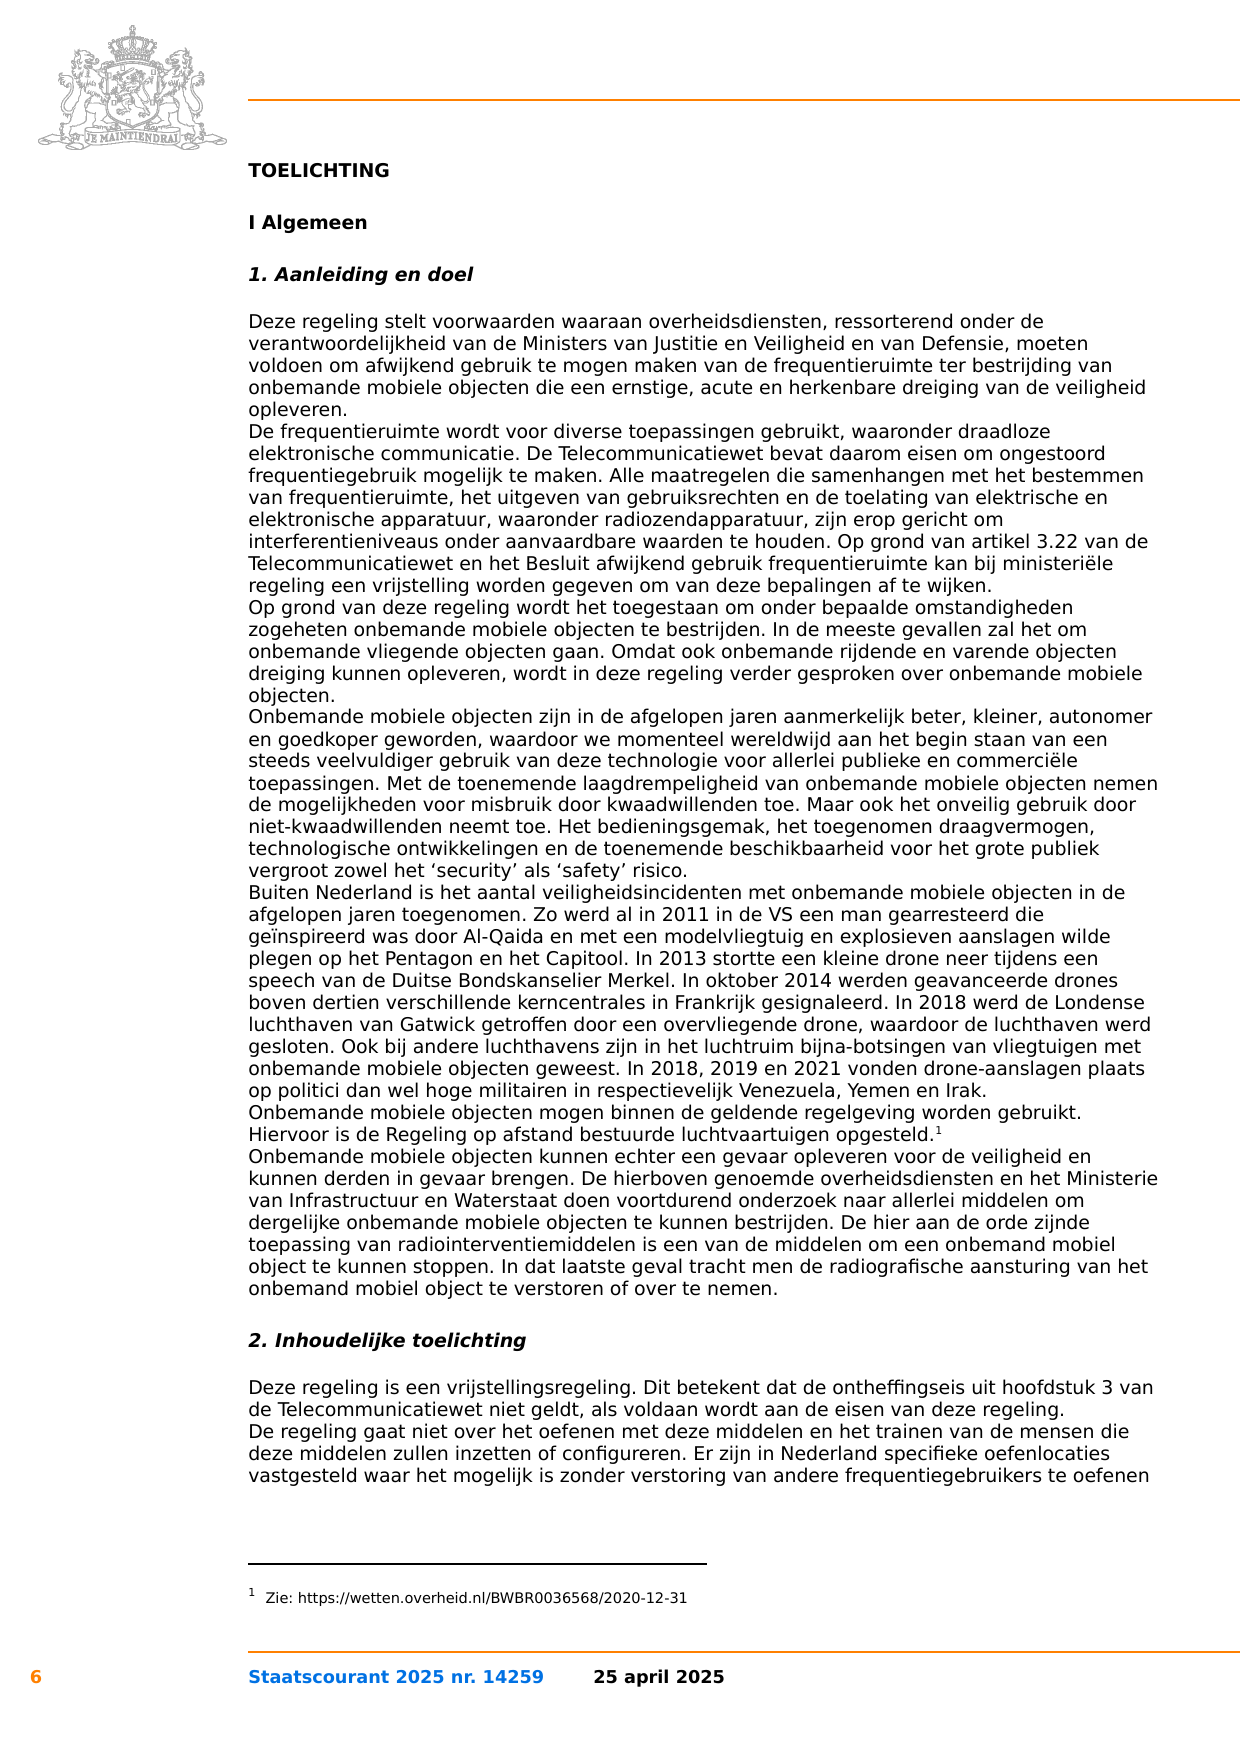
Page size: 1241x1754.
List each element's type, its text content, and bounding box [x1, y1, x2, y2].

text De regeling gaat niet over het oefenen met deze middelen en het trainen van de mensen die deze middelen zullen inzetten of configureren. Er zijn in Nederland specifieke oefenlocaties vastgesteld waar het mogelijk is zonder verstoring van andere frequentiegebruikers te oefenen [248, 1421, 1163, 1487]
text Op grond van deze regeling wordt het toegestaan om onder bepaalde omstandigheden zogeheten onbemande mobiele objecten te bestrijden. In de meeste gevallen zal het om onbemande vliegende objecten gaan. Omdat ook onbemande rijdende en varende objecten dreiging kunnen opleveren, wordt in deze regeling verder gesproken over onbemande mobiele objecten. [248, 597, 1163, 706]
subtitle 2. Inhoudelijke toelichting [248, 1330, 1163, 1352]
text Deze regeling is een vrijstellingsregeling. Dit betekent dat de ontheffingseis uit hoofdstuk 3 van de Telecommunicatiewet niet geldt, als voldaan wordt aan de eisen van deze regeling. [248, 1377, 1163, 1421]
subtitle I Algemeen [248, 212, 1163, 234]
text De frequentieruimte wordt voor diverse toepassingen gebruikt, waaronder draadloze elektronische communicatie. De Telecommunicatiewet bevat daarom eisen om ongestoord frequentiegebruik mogelijk te maken. Alle maatregelen die samenhangen met het bestemmen van frequentieruimte, het uitgeven van gebruiksrechten en de toelating van elektrische en elektronische apparatuur, waaronder radiozendapparatuur, zijn erop gericht om interferentieniveaus onder aanvaardbare waarden te houden. Op grond van artikel 3.22 van de Telecommunicatiewet en het Besluit afwijkend gebruik frequentieruimte kan bij ministeriële regeling een vrijstelling worden gegeven om van deze bepalingen af te wijken. [248, 421, 1163, 597]
text Zie: https://wetten.overheid.nl/BWBR0036568/2020-12-31 [248, 1586, 1163, 1608]
text Onbemande mobiele objecten kunnen echter een gevaar opleveren voor de veiligheid en kunnen derden in gevaar brengen. De hierboven genoemde overheidsdiensten en het Ministerie van Infrastructuur en Waterstaat doen voortdurend onderzoek naar allerlei middelen om dergelijke onbemande mobiele objecten te kunnen bestrijden. De hier aan de orde zijnde toepassing van radiointerventiemiddelen is een van de middelen om een onbemand mobiel object te kunnen stoppen. In dat laatste geval tracht men de radiografische aansturing van het onbemand mobiel object te verstoren of over te nemen. [248, 1146, 1163, 1300]
text Onbemande mobiele objecten mogen binnen de geldende regelgeving worden gebruikt. Hiervoor is de Regeling op afstand bestuurde luchtvaartuigen opgesteld. [248, 1102, 1163, 1146]
subtitle 1. Aanleiding en doel [248, 264, 1163, 286]
text Onbemande mobiele objecten zijn in de afgelopen jaren aanmerkelijk beter, kleiner, autonomer en goedkoper geworden, waardoor we momenteel wereldwijd aan het begin staan van een steeds veelvuldiger gebruik van deze technologie voor allerlei publieke en commerciële toepassingen. Met de toenemende laagdrempeligheid van onbemande mobiele objecten nemen de mogelijkheden voor misbruik door kwaadwillenden toe. Maar ook het onveilig gebruik door niet-kwaadwillenden neemt toe. Het bedieningsgemak, het toegenomen draagvermogen, technologische ontwikkelingen en de toenemende beschikbaarheid voor het grote publiek vergroot zowel het ‘security’ als ‘safety’ risico. [248, 706, 1163, 882]
subtitle TOELICHTING [248, 160, 1163, 182]
picture [38, 25, 227, 150]
text Deze regeling stelt voorwaarden waaraan overheidsdiensten, ressorterend onder de verantwoordelijkheid van de Ministers van Justitie en Veiligheid en van Defensie, moeten voldoen om afwijkend gebruik te mogen maken van de frequentieruimte ter bestrijding van onbemande mobiele objecten die een ernstige, acute en herkenbare dreiging van de veiligheid opleveren. [248, 311, 1163, 421]
text Buiten Nederland is het aantal veiligheidsincidenten met onbemande mobiele objecten in de afgelopen jaren toegenomen. Zo werd al in 2011 in de VS een man gearresteerd die geïnspireerd was door Al-Qaida en met een modelvliegtuig en explosieven aanslagen wilde plegen op het Pentagon en het Capitool. In 2013 stortte een kleine drone neer tijdens een speech van de Duitse Bondskanselier Merkel. In oktober 2014 werden geavanceerde drones boven dertien verschillende kerncentrales in Frankrijk gesignaleerd. In 2018 werd de Londense luchthaven van Gatwick getroffen door een overvliegende drone, waardoor de luchthaven werd gesloten. Ook bij andere luchthavens zijn in het luchtruim bijna-botsingen van vliegtuigen met onbemande mobiele objecten geweest. In 2018, 2019 en 2021 vonden drone-aanslagen plaats op politici dan wel hoge militairen in respectievelijk Venezuela, Yemen en Irak. [248, 882, 1163, 1102]
